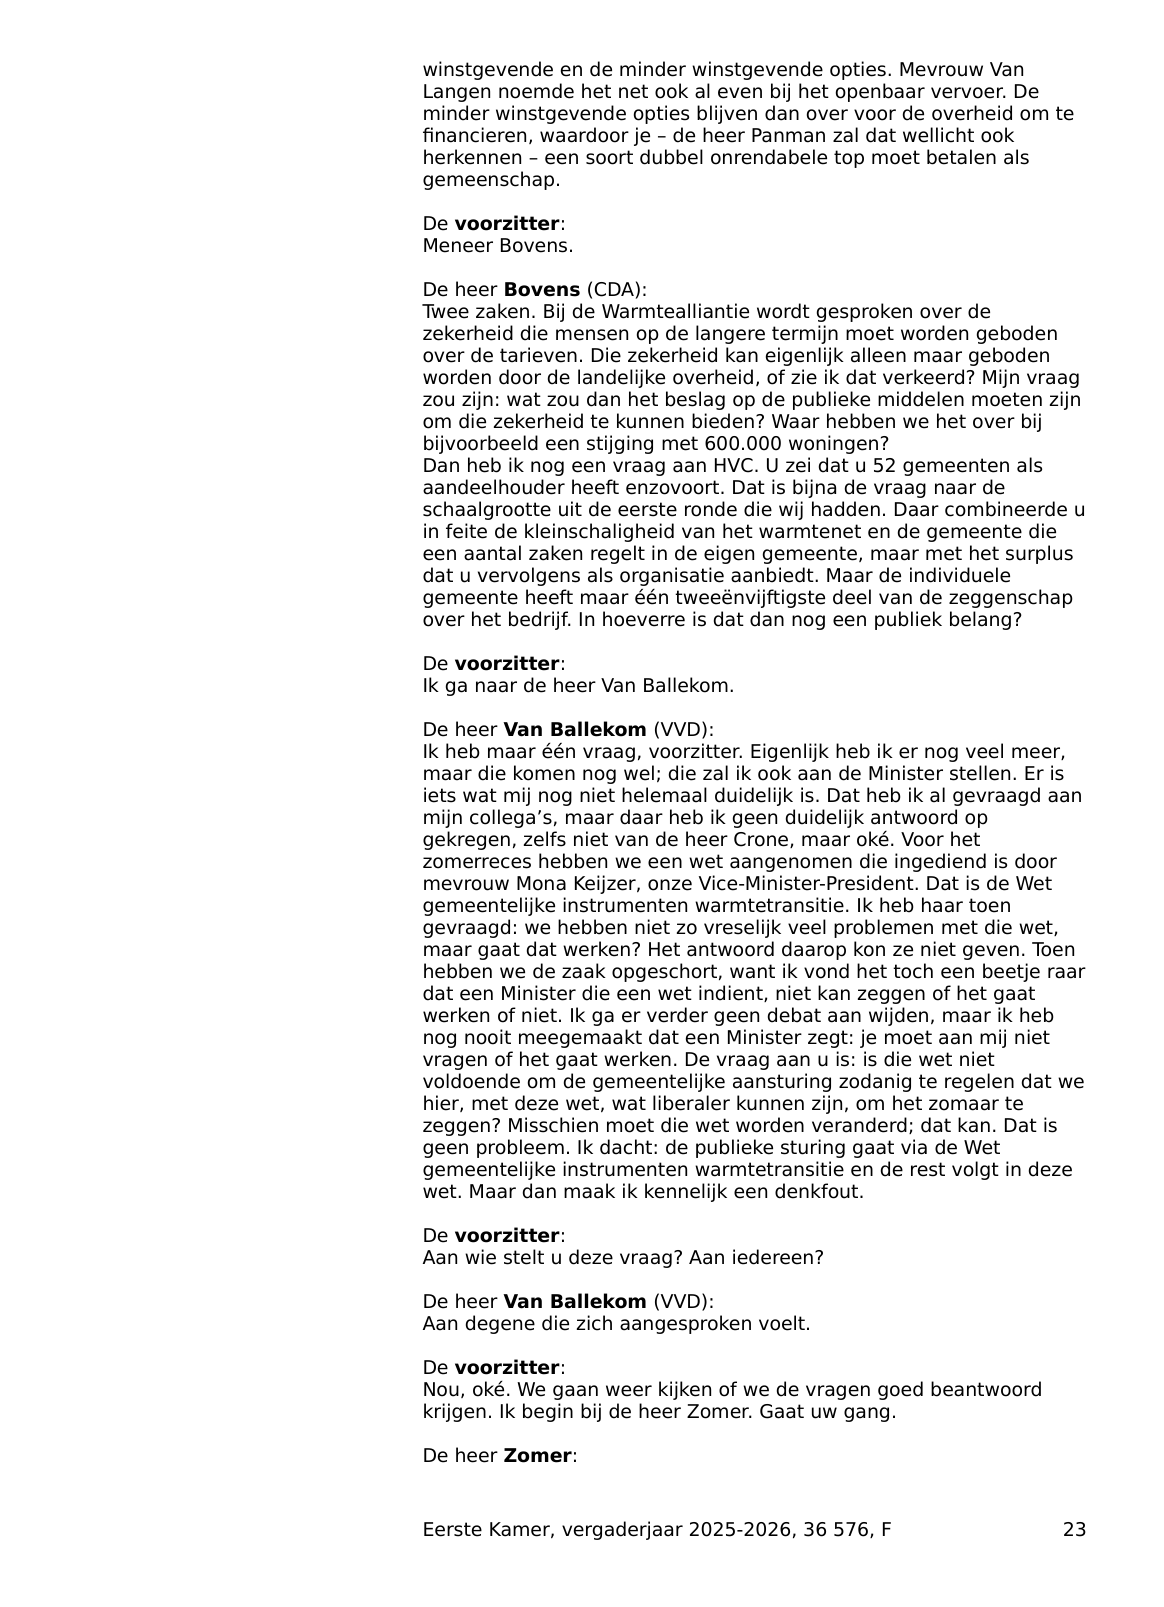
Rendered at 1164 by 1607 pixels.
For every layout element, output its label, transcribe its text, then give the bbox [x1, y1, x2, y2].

text Ik ga naar de heer Van Ballekom. [422, 675, 1087, 697]
text De heer Van Ballekom (VVD): [422, 719, 1087, 741]
text De voorzitter: [422, 653, 1087, 675]
text De voorzitter: [422, 1357, 1087, 1379]
text Aan wie stelt u deze vraag? Aan iedereen? [422, 1247, 1087, 1269]
text Ik heb maar één vraag, voorzitter. Eigenlijk heb ik er nog veel meer, maar die komen nog wel; die zal ik ook aan de Minister stellen. Er is iets wat mij nog niet helemaal duidelijk is. Dat heb ik al gevraagd aan mijn collega’s, maar daar heb ik geen duidelijk antwoord op gekregen, zelfs niet van de heer Crone, maar oké. Voor het zomerreces hebben we een wet aangenomen die ingediend is door mevrouw Mona Keijzer, onze Vice-Minister-President. Dat is de Wet gemeentelijke instrumenten warmtetransitie. Ik heb haar toen gevraagd: we hebben niet zo vreselijk veel problemen met die wet, maar gaat dat werken? Het antwoord daarop kon ze niet geven. Toen hebben we de zaak opgeschort, want ik vond het toch een beetje raar dat een Minister die een wet indient, niet kan zeggen of het gaat werken of niet. Ik ga er verder geen debat aan wijden, maar ik heb nog nooit meegemaakt dat een Minister zegt: je moet aan mij niet vragen of het gaat werken. De vraag aan u is: is die wet niet voldoende om de gemeentelijke aansturing zodanig te regelen dat we hier, met deze wet, wat liberaler kunnen zijn, om het zomaar te zeggen? Misschien moet die wet worden veranderd; dat kan. Dat is geen probleem. Ik dacht: de publieke sturing gaat via de Wet gemeentelijke instrumenten warmtetransitie en de rest volgt in deze wet. Maar dan maak ik kennelijk een denkfout. [422, 741, 1087, 1203]
text Dan heb ik nog een vraag aan HVC. U zei dat u 52 gemeenten als aandeelhouder heeft enzovoort. Dat is bijna de vraag naar de schaalgrootte uit de eerste ronde die wij hadden. Daar combineerde u in feite de kleinschaligheid van het warmtenet en de gemeente die een aantal zaken regelt in de eigen gemeente, maar met het surplus dat u vervolgens als organisatie aanbiedt. Maar de individuele gemeente heeft maar één tweeënvijftigste deel van de zeggenschap over het bedrijf. In hoeverre is dat dan nog een publiek belang? [422, 455, 1087, 631]
text Twee zaken. Bij de Warmtealliantie wordt gesproken over de zekerheid die mensen op de langere termijn moet worden geboden over de tarieven. Die zekerheid kan eigenlijk alleen maar geboden worden door de landelijke overheid, of zie ik dat verkeerd? Mijn vraag zou zijn: wat zou dan het beslag op de publieke middelen moeten zijn om die zekerheid te kunnen bieden? Waar hebben we het over bij bijvoorbeeld een stijging met 600.000 woningen? [422, 301, 1087, 455]
text Meneer Bovens. [422, 235, 1087, 257]
text De heer Bovens (CDA): [422, 279, 1087, 301]
text De heer Van Ballekom (VVD): [422, 1291, 1087, 1313]
text Aan degene die zich aangesproken voelt. [422, 1313, 1087, 1335]
text Nou, oké. We gaan weer kijken of we de vragen goed beantwoord krijgen. Ik begin bij de heer Zomer. Gaat uw gang. [422, 1379, 1087, 1423]
text De voorzitter: [422, 1225, 1087, 1247]
text winstgevende en de minder winstgevende opties. Mevrouw Van Langen noemde het net ook al even bij het openbaar vervoer. De minder winstgevende opties blijven dan over voor de overheid om te financieren, waardoor je – de heer Panman zal dat wellicht ook herkennen – een soort dubbel onrendabele top moet betalen als gemeenschap. [422, 59, 1087, 191]
text De heer Zomer: [422, 1445, 1087, 1467]
text De voorzitter: [422, 213, 1087, 235]
